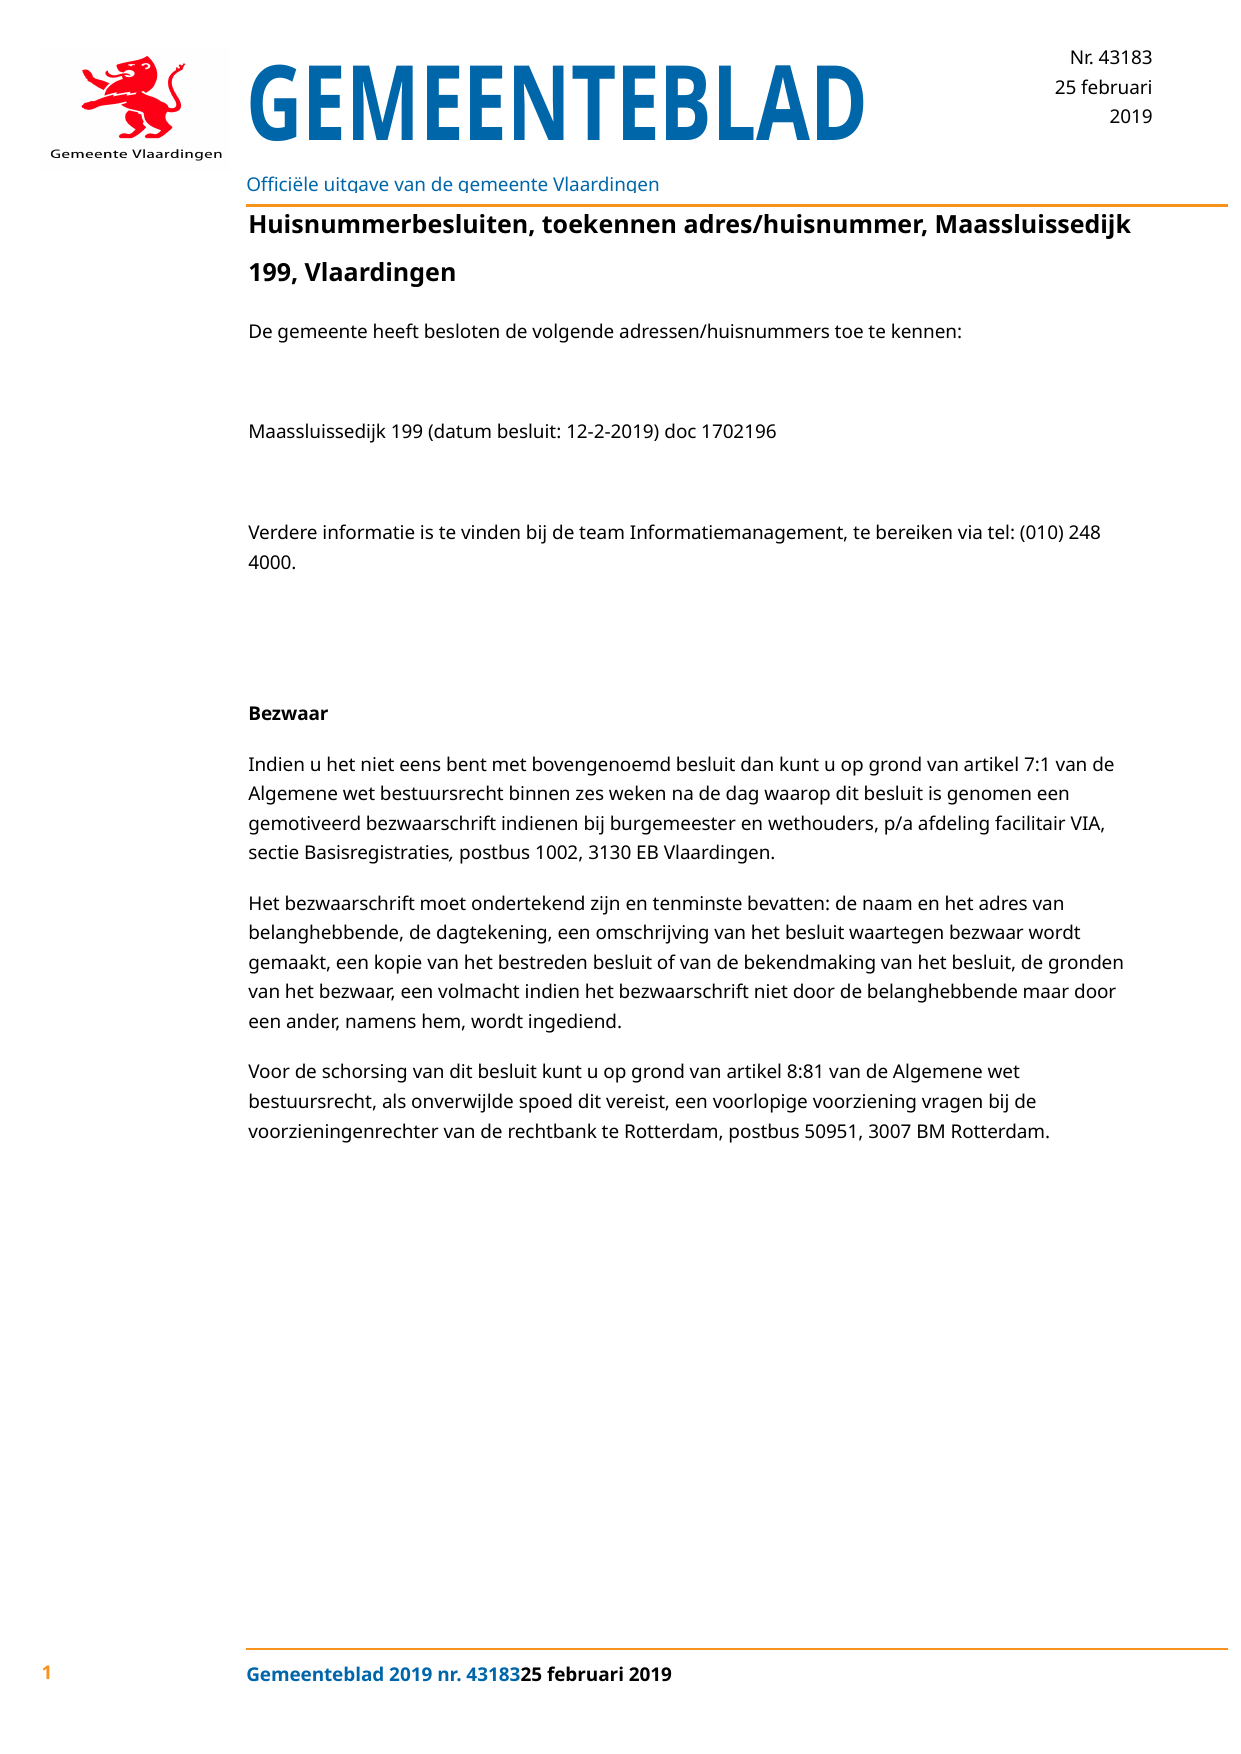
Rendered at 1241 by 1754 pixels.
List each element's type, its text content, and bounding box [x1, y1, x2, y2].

text Voor de schorsing van dit besluit kunt u op grond van artikel 8:81 van de Algemene wet bestuursrecht, als onverwijlde spoed dit vereist, een voorlopige voorziening vragen bij de voorzieningenrechter van de rechtbank te Rotterdam, postbus 50951, 3007 BM Rotterdam. [248, 1059, 1152, 1144]
text Indien u het niet eens bent met bovengenoemd besluit dan kunt u op grond van artikel 7:1 van de Algemene wet bestuursrecht binnen zes weken na de dag waarop dit besluit is genomen een gemotiveerd bezwaarschrift indienen bij burgemeester en wethouders, p/a afdeling facilitair VIA, sectie Basisregistraties, postbus 1002, 3130 EB Vlaardingen. [248, 751, 1152, 865]
text Bezwaar [248, 700, 1152, 726]
text De gemeente heeft besloten de volgende adressen/huisnummers toe te kennen: [248, 318, 1152, 344]
picture [41, 47, 231, 172]
text Maassluissedijk 199 (datum besluit: 12-2-2019) doc 1702196 [248, 419, 1152, 444]
text Huisnummerbesluiten, toekennen adres/huisnummer, Maassluissedijk 199, Vlaardingen [248, 207, 1152, 288]
text Het bezwaarschrift moet ondertekend zijn en tenminste bevatten: de naam en het adres van belanghebbende, de dagtekening, een omschrijving van het besluit waartegen bezwaar wordt gemaakt, een kopie van het bestreden besluit of van de bekendmaking van het besluit, de gronden van het bezwaar, een volmacht indien het bezwaarschrift niet door de belanghebbende maar door een ander, namens hem, wordt ingediend. [248, 890, 1152, 1034]
text Verdere informatie is te vinden bij de team Informatiemanagement, te bereiken via tel: (010) 248 4000. [248, 519, 1152, 575]
